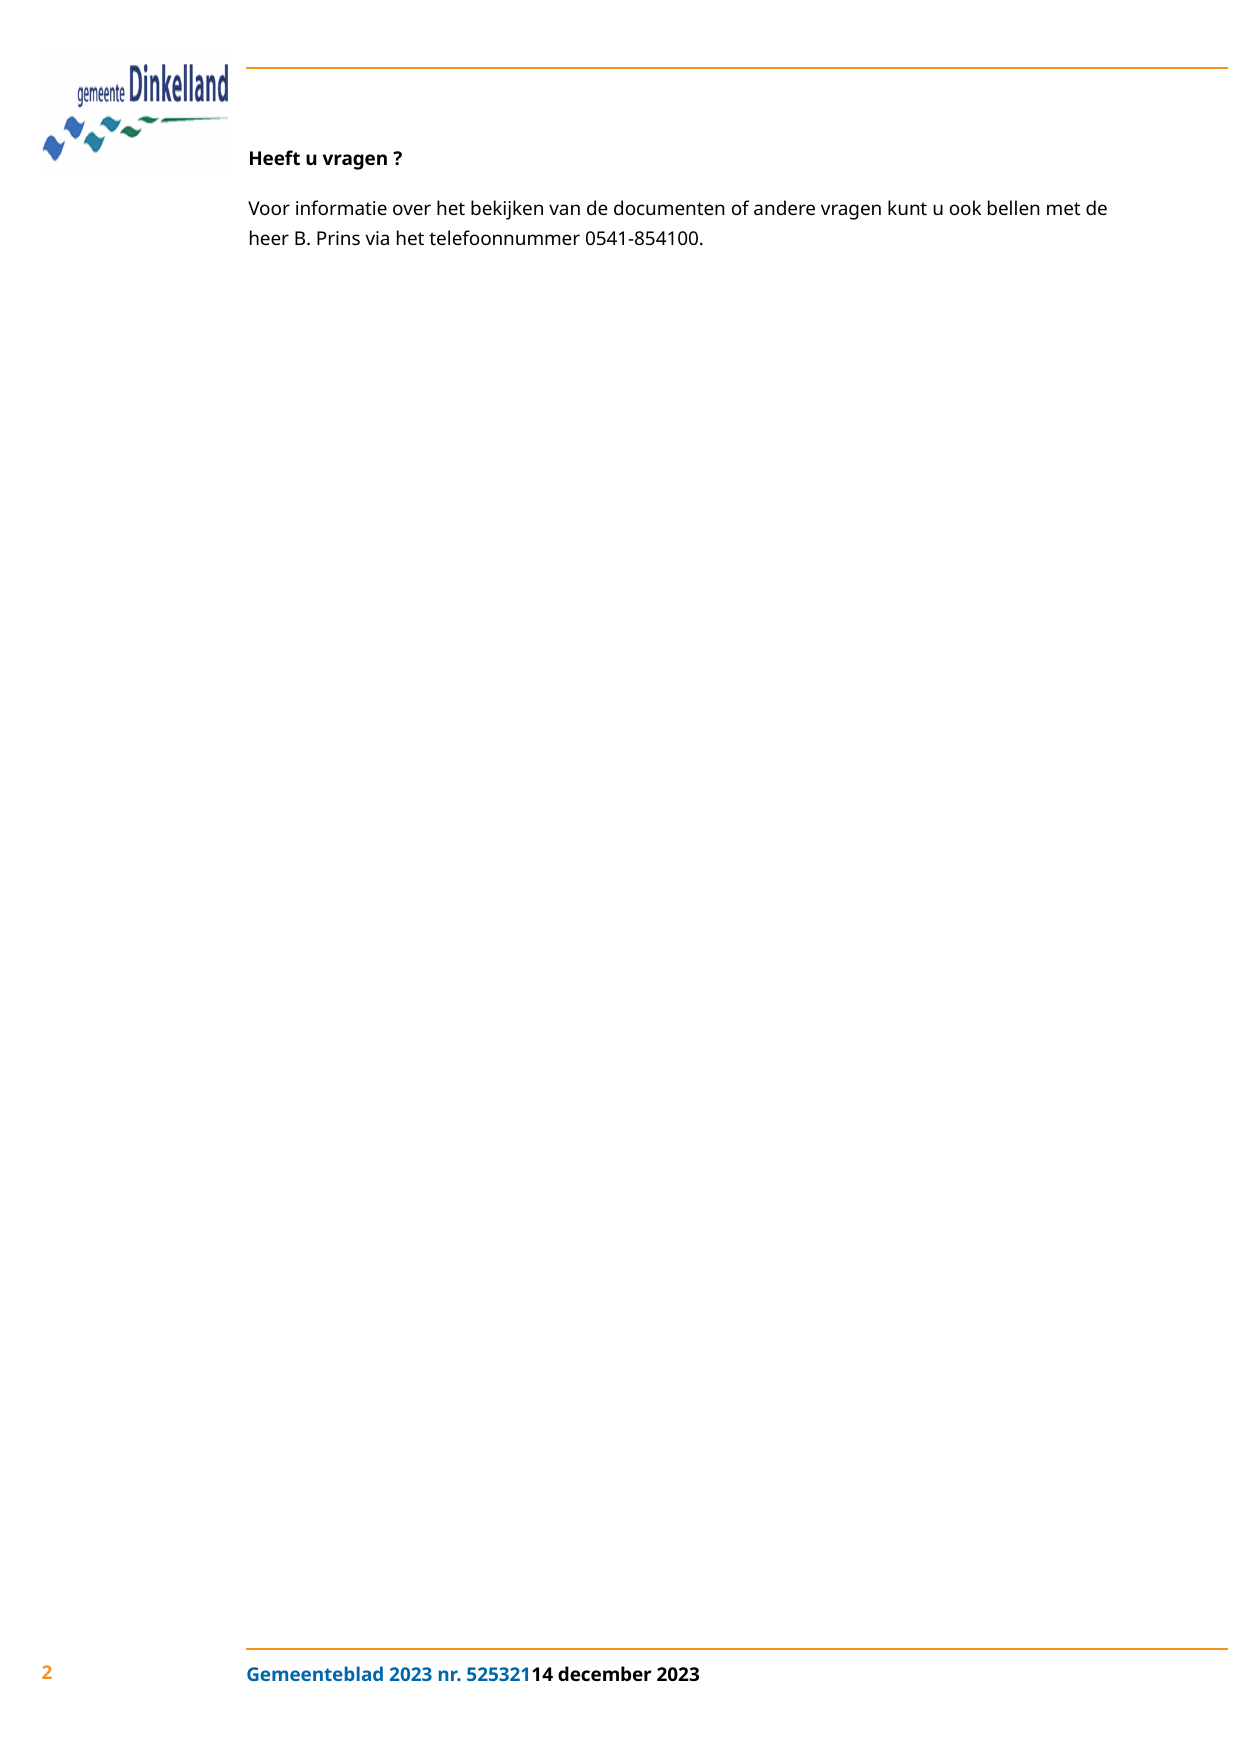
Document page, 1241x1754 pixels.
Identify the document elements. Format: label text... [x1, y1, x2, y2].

picture [41, 47, 231, 172]
text Heeft u vragen ? [248, 145, 1152, 171]
text Voor informatie over het bekijken van de documenten of andere vragen kunt u ook bellen met de heer B. Prins via het telefoonnummer 0541-854100. [248, 196, 1152, 251]
